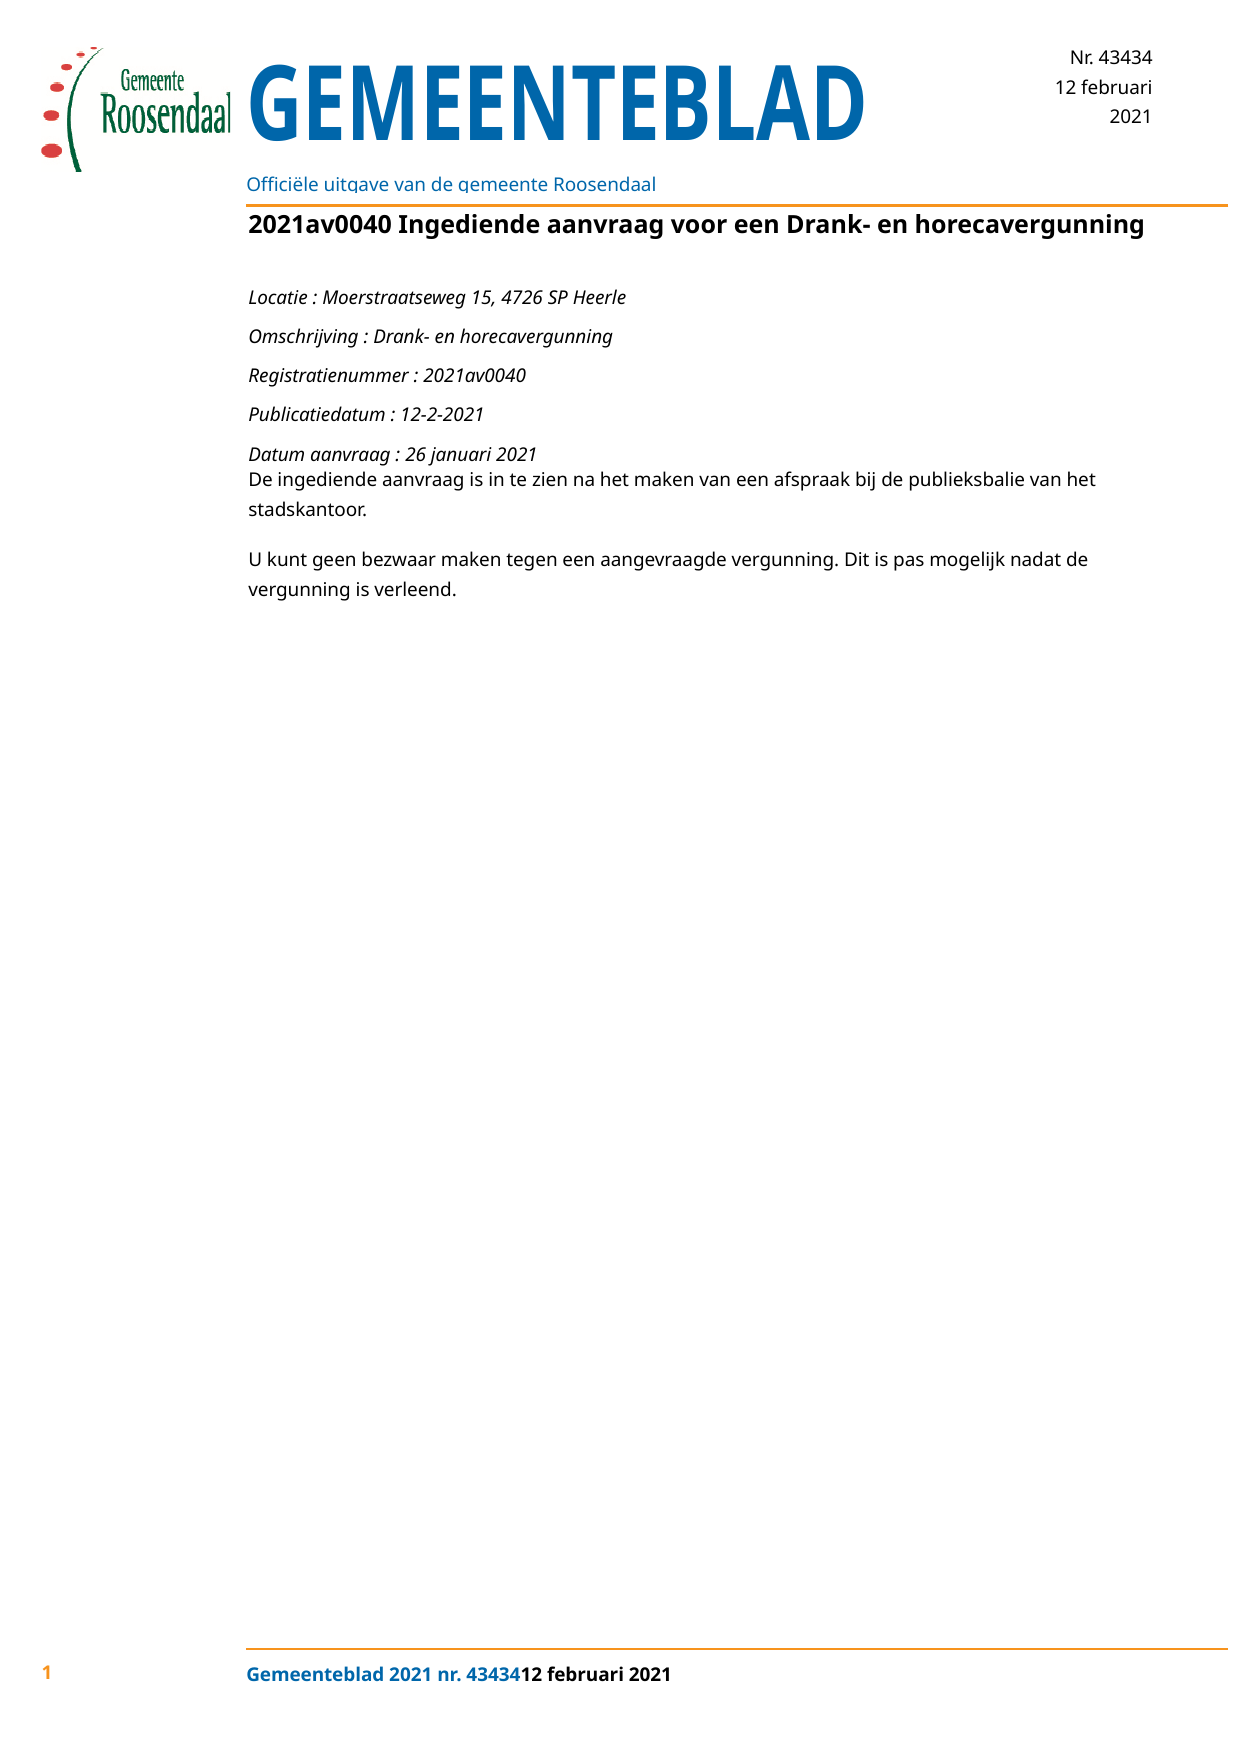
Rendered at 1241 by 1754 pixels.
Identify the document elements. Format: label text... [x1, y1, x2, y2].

text Datum aanvraag : 26 januari 2021 [248, 441, 1152, 467]
text 2021av0040 Ingediende aanvraag voor een Drank- en horecavergunning [248, 207, 1152, 241]
text De ingediende aanvraag is in te zien na het maken van een afspraak bij de publieksbalie van het stadskantoor. [248, 467, 1152, 522]
text Omschrijving : Drank- en horecavergunning [248, 323, 1152, 349]
text U kunt geen bezwaar maken tegen een aangevraagde vergunning. Dit is pas mogelijk nadat de vergunning is verleend. [248, 547, 1152, 602]
text Publicatiedatum : 12-2-2021 [248, 402, 1152, 427]
picture [41, 47, 231, 172]
text Registratienummer : 2021av0040 [248, 362, 1152, 388]
text Locatie : Moerstraatseweg 15, 4726 SP Heerle [248, 284, 1152, 309]
